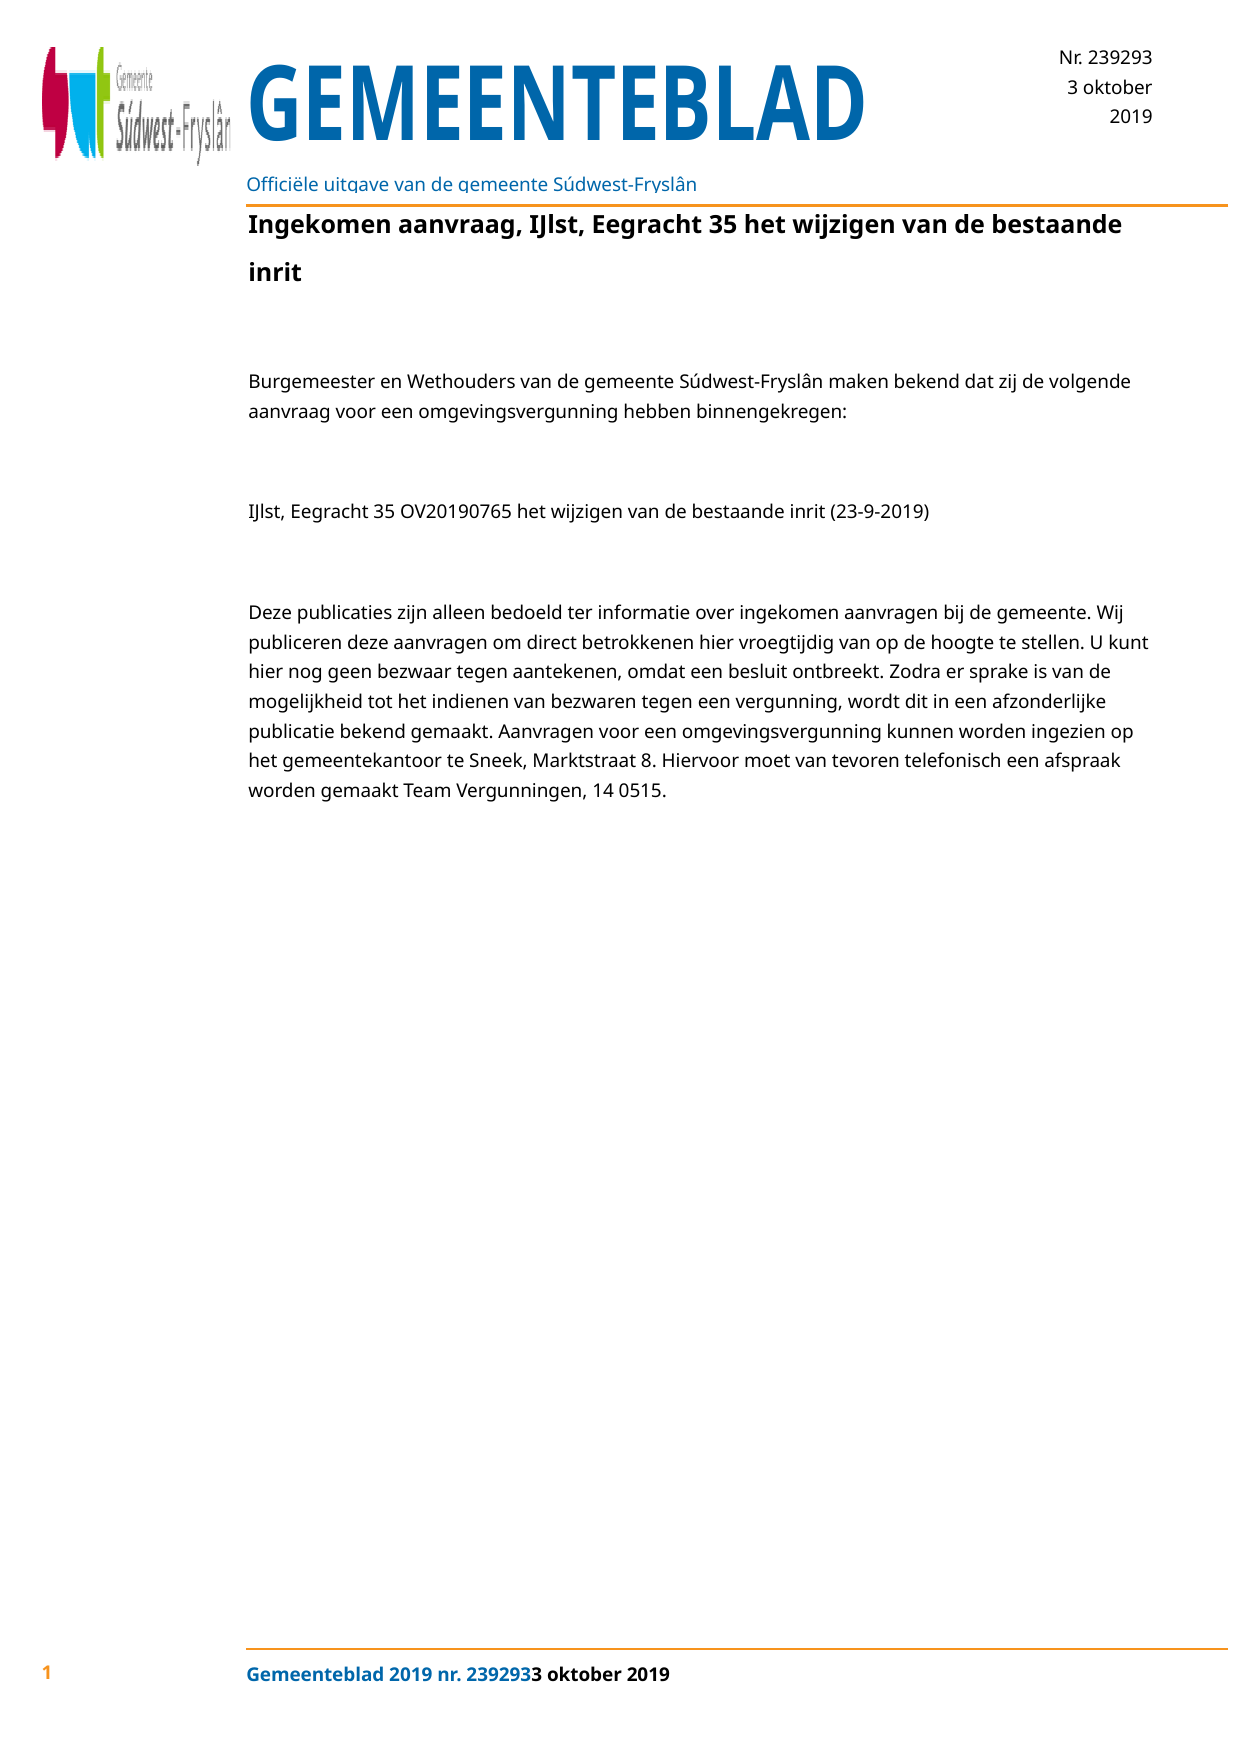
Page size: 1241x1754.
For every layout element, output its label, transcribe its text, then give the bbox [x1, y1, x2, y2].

text Deze publicaties zijn alleen bedoeld ter informatie over ingekomen aanvragen bij de gemeente. Wij publiceren deze aanvragen om direct betrokkenen hier vroegtijdig van op de hoogte te stellen. U kunt hier nog geen bezwaar tegen aantekenen, omdat een besluit ontbreekt. Zodra er sprake is van de mogelijkheid tot het indienen van bezwaren tegen een vergunning, wordt dit in een afzonderlijke publicatie bekend gemaakt. Aanvragen voor een omgevingsvergunning kunnen worden ingezien op het gemeentekantoor te Sneek, Marktstraat 8. Hiervoor moet van tevoren telefonisch een afspraak worden gemaakt Team Vergunningen, 14 0515. [248, 599, 1152, 803]
text IJlst, Eegracht 35 OV20190765 het wijzigen van de bestaande inrit (23-9-2019) [248, 499, 1152, 524]
text Ingekomen aanvraag, IJlst, Eegracht 35 het wijzigen van de bestaande inrit [248, 207, 1152, 288]
picture [41, 47, 231, 172]
text Burgemeester en Wethouders van de gemeente Súdwest-Fryslân maken bekend dat zij de volgende aanvraag voor een omgevingsvergunning hebben binnengekregen: [248, 368, 1152, 424]
